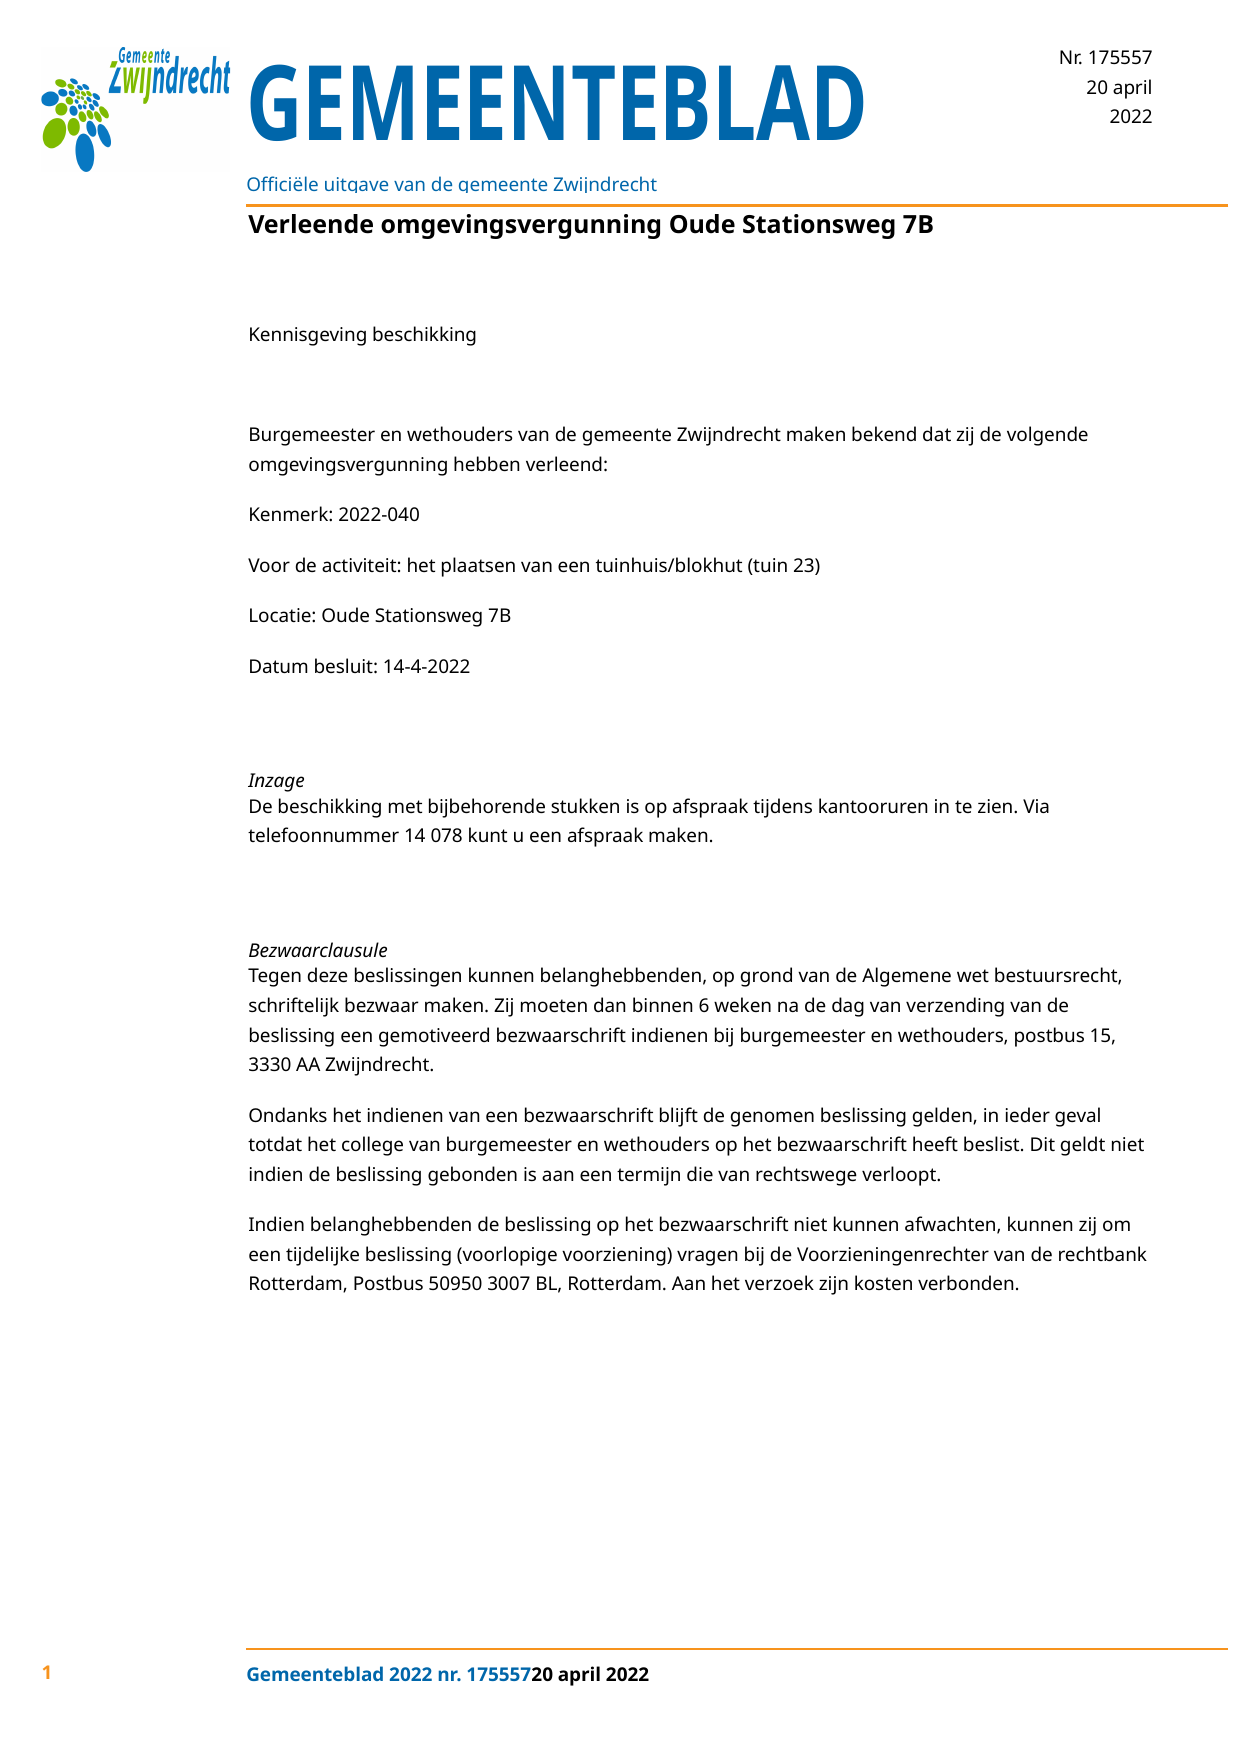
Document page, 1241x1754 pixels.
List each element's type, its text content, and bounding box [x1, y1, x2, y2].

text De beschikking met bijbehorende stukken is op afspraak tijdens kantooruren in te zien. Via telefoonnummer 14 078 kunt u een afspraak maken. [248, 793, 1152, 848]
text Inzage [248, 767, 1152, 793]
text Voor de activiteit: het plaatsen van een tuinhuis/blokhut (tuin 23) [248, 552, 1152, 578]
text Verleende omgevingsvergunning Oude Stationsweg 7B [248, 207, 1152, 241]
text Locatie: Oude Stationsweg 7B [248, 602, 1152, 628]
text Kenmerk: 2022-040 [248, 502, 1152, 527]
text Datum besluit: 14-4-2022 [248, 653, 1152, 678]
text Indien belanghebbenden de beslissing op het bezwaarschrift niet kunnen afwachten, kunnen zij om een tijdelijke beslissing (voorlopige voorziening) vragen bij de Voorzieningenrechter van de rechtbank Rotterdam, Postbus 50950 3007 BL, Rotterdam. Aan het verzoek zijn kosten verbonden. [248, 1211, 1152, 1296]
text Kennisgeving beschikking [248, 321, 1152, 346]
text Bezwaarclausule [248, 937, 1152, 963]
text Burgemeester en wethouders van de gemeente Zwijndrecht maken bekend dat zij de volgende omgevingsvergunning hebben verleend: [248, 422, 1152, 477]
picture [41, 47, 231, 172]
text Ondanks het indienen van een bezwaarschrift blijft de genomen beslissing gelden, in ieder geval totdat het college van burgemeester en wethouders op het bezwaarschrift heeft beslist. Dit geldt niet indien de beslissing gebonden is aan een termijn die van rechtswege verloopt. [248, 1102, 1152, 1187]
text Tegen deze beslissingen kunnen belanghebbenden, op grond van de Algemene wet bestuursrecht, schriftelijk bezwaar maken. Zij moeten dan binnen 6 weken na de dag van verzending van de beslissing een gemotiveerd bezwaarschrift indienen bij burgemeester en wethouders, postbus 15, 3330 AA Zwijndrecht. [248, 963, 1152, 1077]
